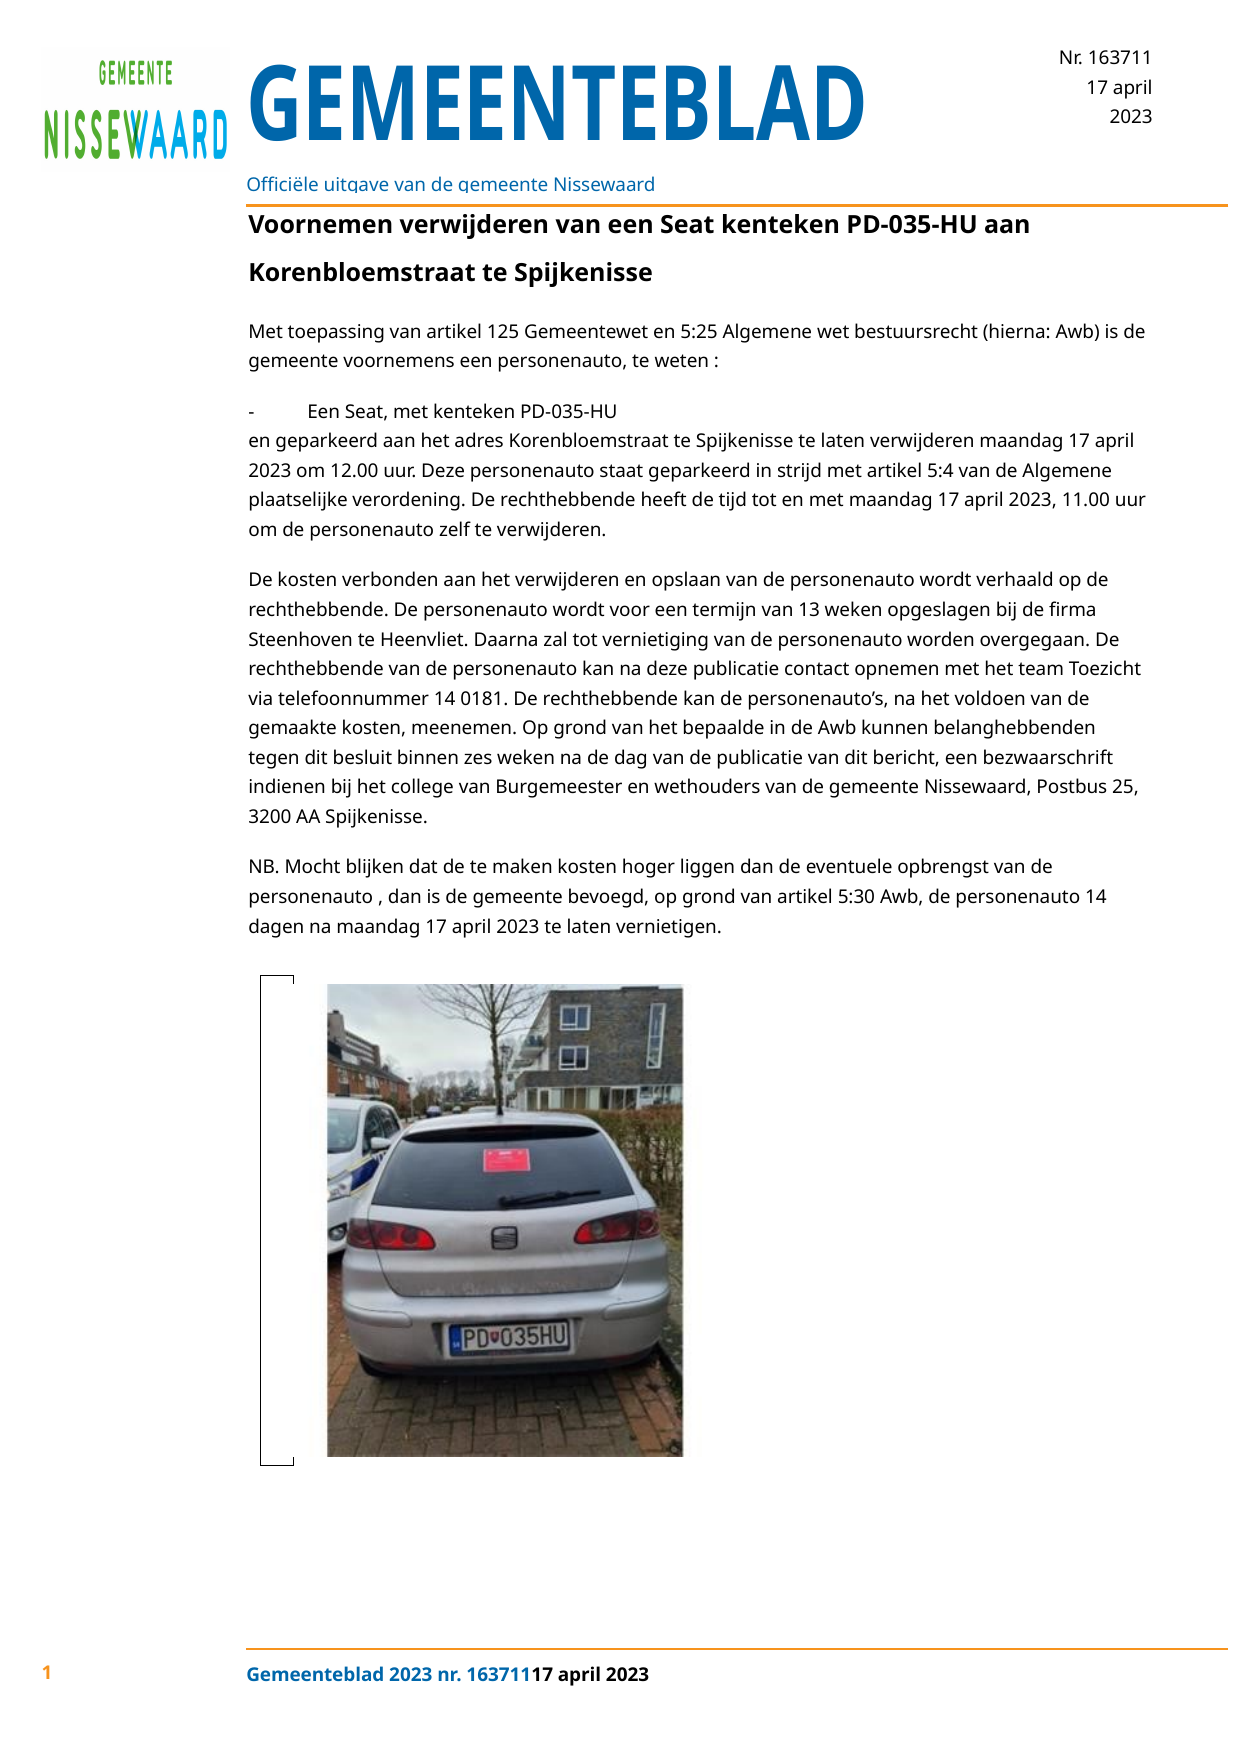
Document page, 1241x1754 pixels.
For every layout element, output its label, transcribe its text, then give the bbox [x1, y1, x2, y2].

text Met toepassing van artikel 125 Gemeentewet en 5:25 Algemene wet bestuursrecht (hierna: Awb) is de gemeente voornemens een personenauto, te weten : [248, 318, 1152, 373]
text en geparkeerd aan het adres Korenbloemstraat te Spijkenisse te laten verwijderen maandag 17 april 2023 om 12.00 uur. Deze personenauto staat geparkeerd in strijd met artikel 5:4 van de Algemene plaatselijke verordening. De rechthebbende heeft de tijd tot en met maandag 17 april 2023, 11.00 uur om de personenauto zelf te verwijderen. [248, 427, 1152, 542]
picture [41, 47, 231, 172]
text NB. Mocht blijken dat de te maken kosten hoger liggen dan de eventuele opbrengst van de personenauto , dan is de gemeente bevoegd, op grond van artikel 5:30 Awb, de personenauto 14 dagen na maandag 17 april 2023 te laten vernietigen. [248, 854, 1152, 939]
text Voornemen verwijderen van een Seat kenteken PD-035-HU aan Korenbloemstraat te Spijkenisse [248, 207, 1152, 288]
list Een Seat, met kenteken PD-035-HU [248, 398, 1152, 424]
picture [268, 984, 742, 1457]
text De kosten verbonden aan het verwijderen en opslaan van de personenauto wordt verhaald op de rechthebbende. De personenauto wordt voor een termijn van 13 weken opgeslagen bij de firma Steenhoven te Heenvliet. Daarna zal tot vernietiging van de personenauto worden overgegaan. De rechthebbende van de personenauto kan na deze publicatie contact opnemen met het team Toezicht via telefoonnummer 14 0181. De rechthebbende kan de personenauto’s, na het voldoen van de gemaakte kosten, meenemen. Op grond van het bepaalde in de Awb kunnen belanghebbenden tegen dit besluit binnen zes weken na de dag van de publicatie van dit bericht, een bezwaarschrift indienen bij het college van Burgemeester en wethouders van de gemeente Nissewaard, Postbus 25, 3200 AA Spijkenisse. [248, 567, 1152, 829]
